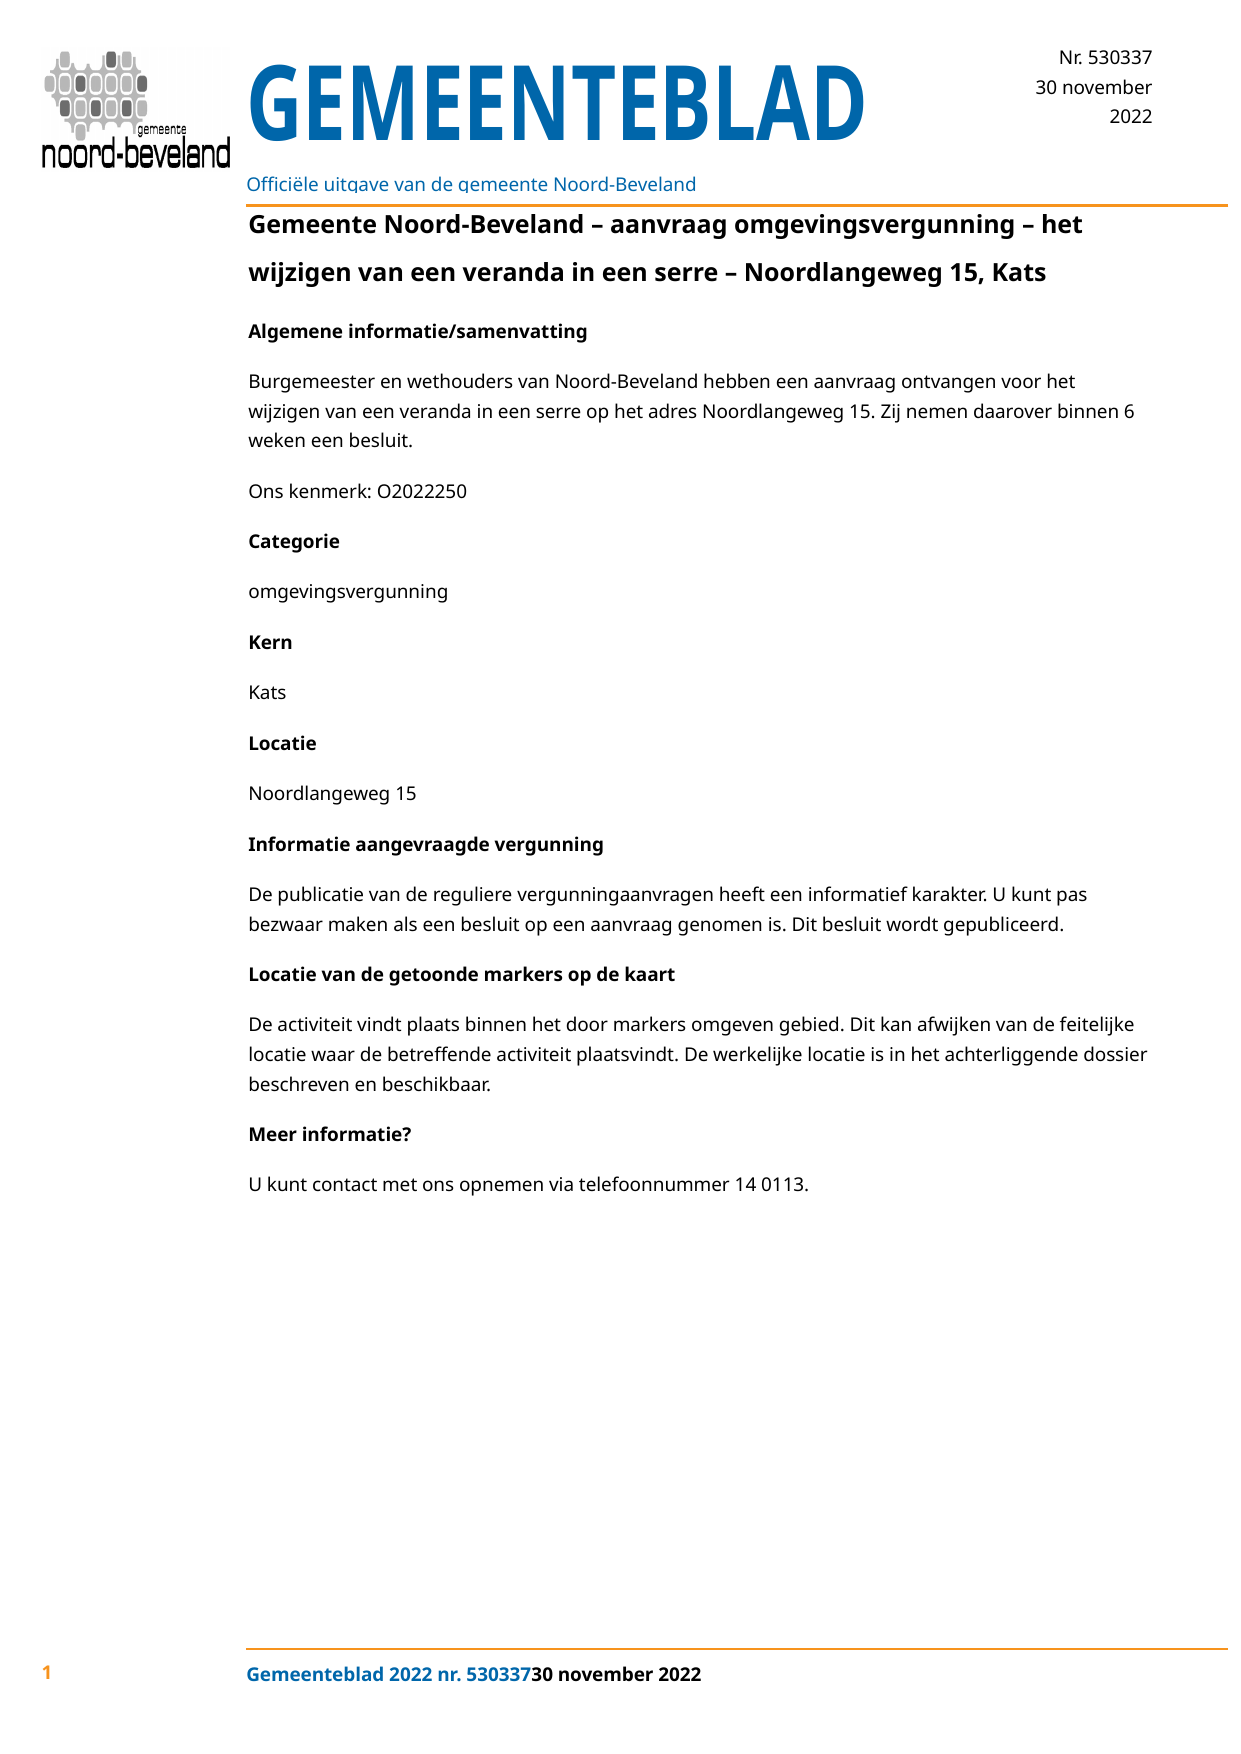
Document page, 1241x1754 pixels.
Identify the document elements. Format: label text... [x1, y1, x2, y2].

text omgevingsvergunning [248, 579, 1152, 604]
text U kunt contact met ons opnemen via telefoonnummer 14 0113. [248, 1172, 1152, 1197]
text Informatie aangevraagde vergunning [248, 831, 1152, 857]
text Ons kenmerk: O2022250 [248, 478, 1152, 504]
text Categorie [248, 528, 1152, 554]
text Noordlangeweg 15 [248, 780, 1152, 806]
text Kats [248, 679, 1152, 705]
text De publicatie van de reguliere vergunningaanvragen heeft een informatief karakter. U kunt pas bezwaar maken als een besluit op een aanvraag genomen is. Dit besluit wordt gepubliceerd. [248, 881, 1152, 937]
text Locatie van de getoonde markers op de kaart [248, 961, 1152, 987]
text Meer informatie? [248, 1121, 1152, 1147]
text Gemeente Noord-Beveland – aanvraag omgevingsvergunning – het wijzigen van een veranda in een serre – Noordlangeweg 15, Kats [248, 207, 1152, 288]
text Kern [248, 629, 1152, 655]
picture [41, 47, 231, 172]
text De activiteit vindt plaats binnen het door markers omgeven gebied. Dit kan afwijken van de feitelijke locatie waar de betreffende activiteit plaatsvindt. De werkelijke locatie is in het achterliggende dossier beschreven en beschikbaar. [248, 1012, 1152, 1097]
text Burgemeester en wethouders van Noord-Beveland hebben een aanvraag ontvangen voor het wijzigen van een veranda in een serre op het adres Noordlangeweg 15. Zij nemen daarover binnen 6 weken een besluit. [248, 368, 1152, 453]
text Algemene informatie/samenvatting [248, 318, 1152, 344]
text Locatie [248, 730, 1152, 756]
